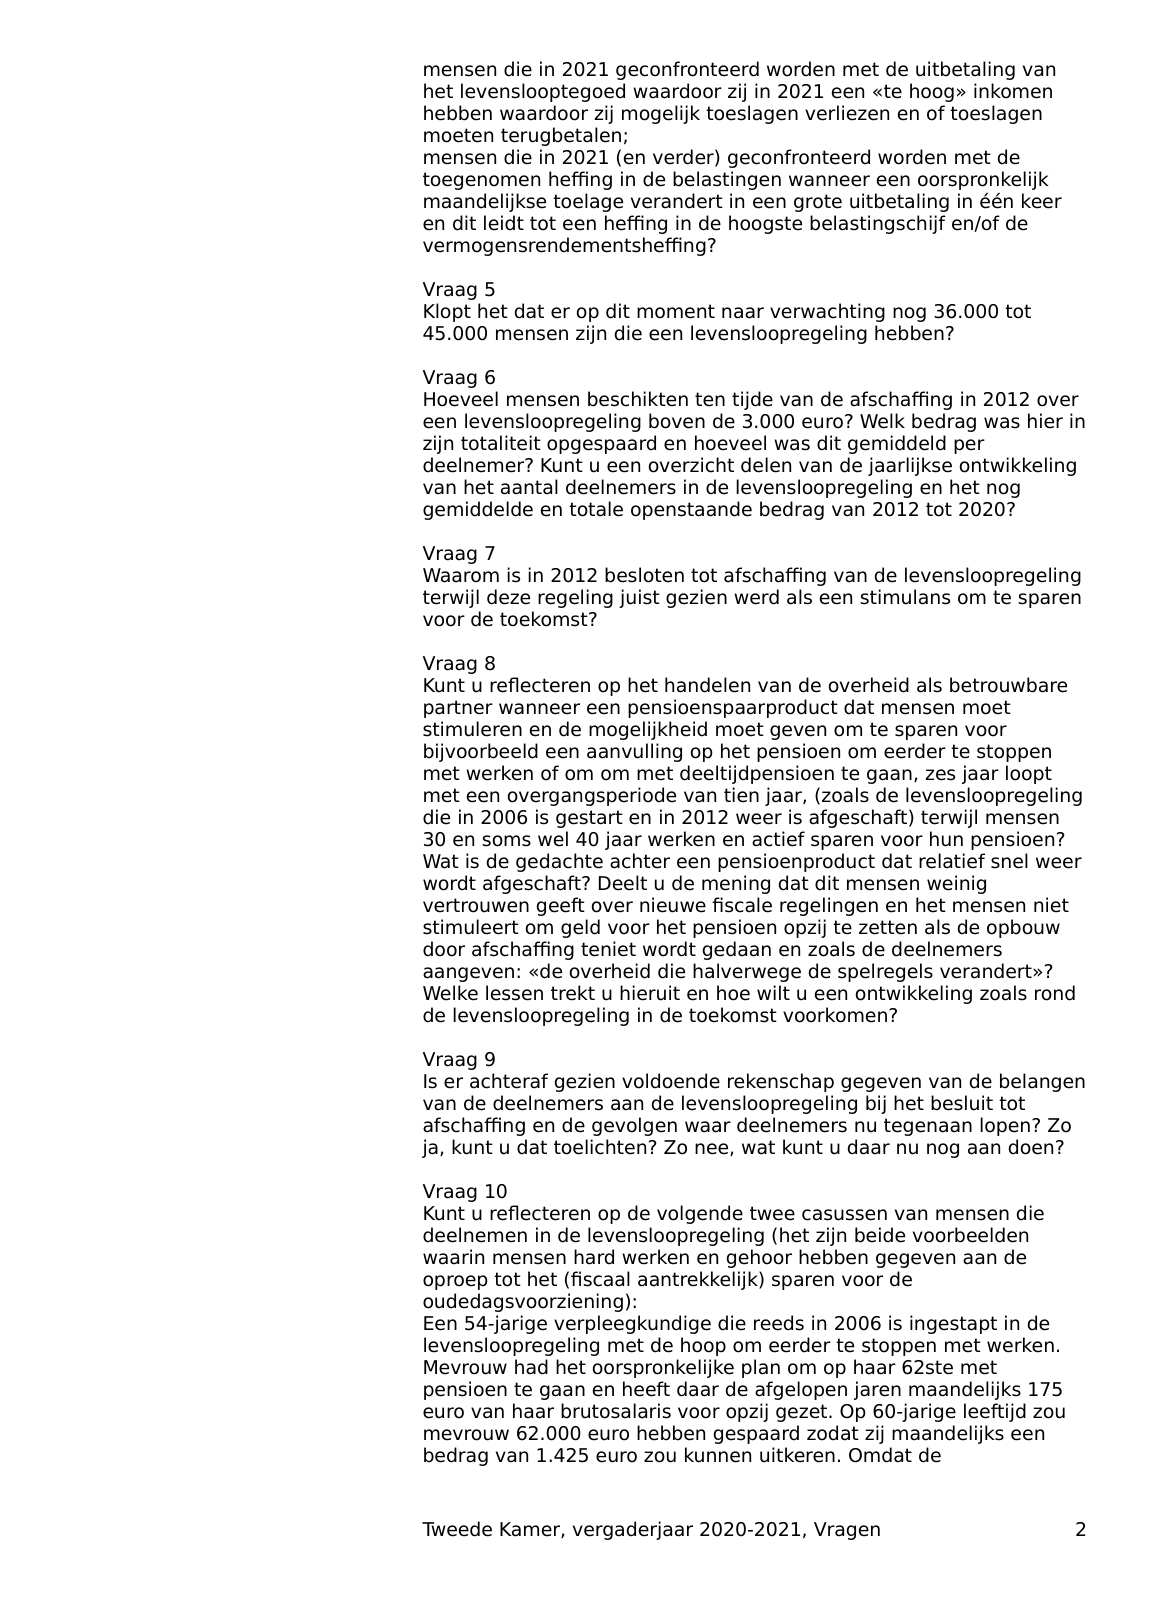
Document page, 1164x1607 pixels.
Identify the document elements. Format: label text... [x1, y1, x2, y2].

text Vraag 5 [422, 279, 1087, 301]
text Vraag 7 [422, 543, 1087, 565]
text Waarom is in 2012 besloten tot afschaffing van de levensloopregeling terwijl deze regeling juist gezien werd als een stimulans om te sparen voor de toekomst? [422, 565, 1087, 631]
text mensen die in 2021 geconfronteerd worden met de uitbetaling van het levenslooptegoed waardoor zij in 2021 een «te hoog» inkomen hebben waardoor zij mogelijk toeslagen verliezen en of toeslagen moeten terugbetalen; [422, 59, 1087, 147]
text Een 54-jarige verpleegkundige die reeds in 2006 is ingestapt in de levensloopregeling met de hoop om eerder te stoppen met werken. Mevrouw had het oorspronkelijke plan om op haar 62ste met pensioen te gaan en heeft daar de afgelopen jaren maandelijks 175 euro van haar brutosalaris voor opzij gezet. Op 60-jarige leeftijd zou mevrouw 62.000 euro hebben gespaard zodat zij maandelijks een bedrag van 1.425 euro zou kunnen uitkeren. Omdat de [422, 1313, 1087, 1467]
text Vraag 6 [422, 367, 1087, 389]
text Vraag 8 [422, 653, 1087, 675]
text Vraag 9 [422, 1049, 1087, 1071]
text mensen die in 2021 (en verder) geconfronteerd worden met de toegenomen heffing in de belastingen wanneer een oorspronkelijk maandelijkse toelage verandert in een grote uitbetaling in één keer en dit leidt tot een heffing in de hoogste belastingschijf en/of de vermogensrendementsheffing? [422, 147, 1087, 257]
text Kunt u reflecteren op het handelen van de overheid als betrouwbare partner wanneer een pensioenspaarproduct dat mensen moet stimuleren en de mogelijkheid moet geven om te sparen voor bijvoorbeeld een aanvulling op het pensioen om eerder te stoppen met werken of om om met deeltijdpensioen te gaan, zes jaar loopt met een overgangsperiode van tien jaar, (zoals de levensloopregeling die in 2006 is gestart en in 2012 weer is afgeschaft) terwijl mensen 30 en soms wel 40 jaar werken en actief sparen voor hun pensioen? Wat is de gedachte achter een pensioenproduct dat relatief snel weer wordt afgeschaft? Deelt u de mening dat dit mensen weinig vertrouwen geeft over nieuwe fiscale regelingen en het mensen niet stimuleert om geld voor het pensioen opzij te zetten als de opbouw door afschaffing teniet wordt gedaan en zoals de deelnemers aangeven: «de overheid die halverwege de spelregels verandert»? Welke lessen trekt u hieruit en hoe wilt u een ontwikkeling zoals rond de levensloopregeling in de toekomst voorkomen? [422, 675, 1087, 1027]
text Klopt het dat er op dit moment naar verwachting nog 36.000 tot 45.000 mensen zijn die een levensloopregeling hebben? [422, 301, 1087, 345]
text Vraag 10 [422, 1181, 1087, 1203]
text Hoeveel mensen beschikten ten tijde van de afschaffing in 2012 over een levensloopregeling boven de 3.000 euro? Welk bedrag was hier in zijn totaliteit opgespaard en hoeveel was dit gemiddeld per deelnemer? Kunt u een overzicht delen van de jaarlijkse ontwikkeling van het aantal deelnemers in de levensloopregeling en het nog gemiddelde en totale openstaande bedrag van 2012 tot 2020? [422, 389, 1087, 521]
text Is er achteraf gezien voldoende rekenschap gegeven van de belangen van de deelnemers aan de levensloopregeling bij het besluit tot afschaffing en de gevolgen waar deelnemers nu tegenaan lopen? Zo ja, kunt u dat toelichten? Zo nee, wat kunt u daar nu nog aan doen? [422, 1071, 1087, 1159]
text Kunt u reflecteren op de volgende twee casussen van mensen die deelnemen in de levensloopregeling (het zijn beide voorbeelden waarin mensen hard werken en gehoor hebben gegeven aan de oproep tot het (fiscaal aantrekkelijk) sparen voor de oudedagsvoorziening): [422, 1203, 1087, 1313]
